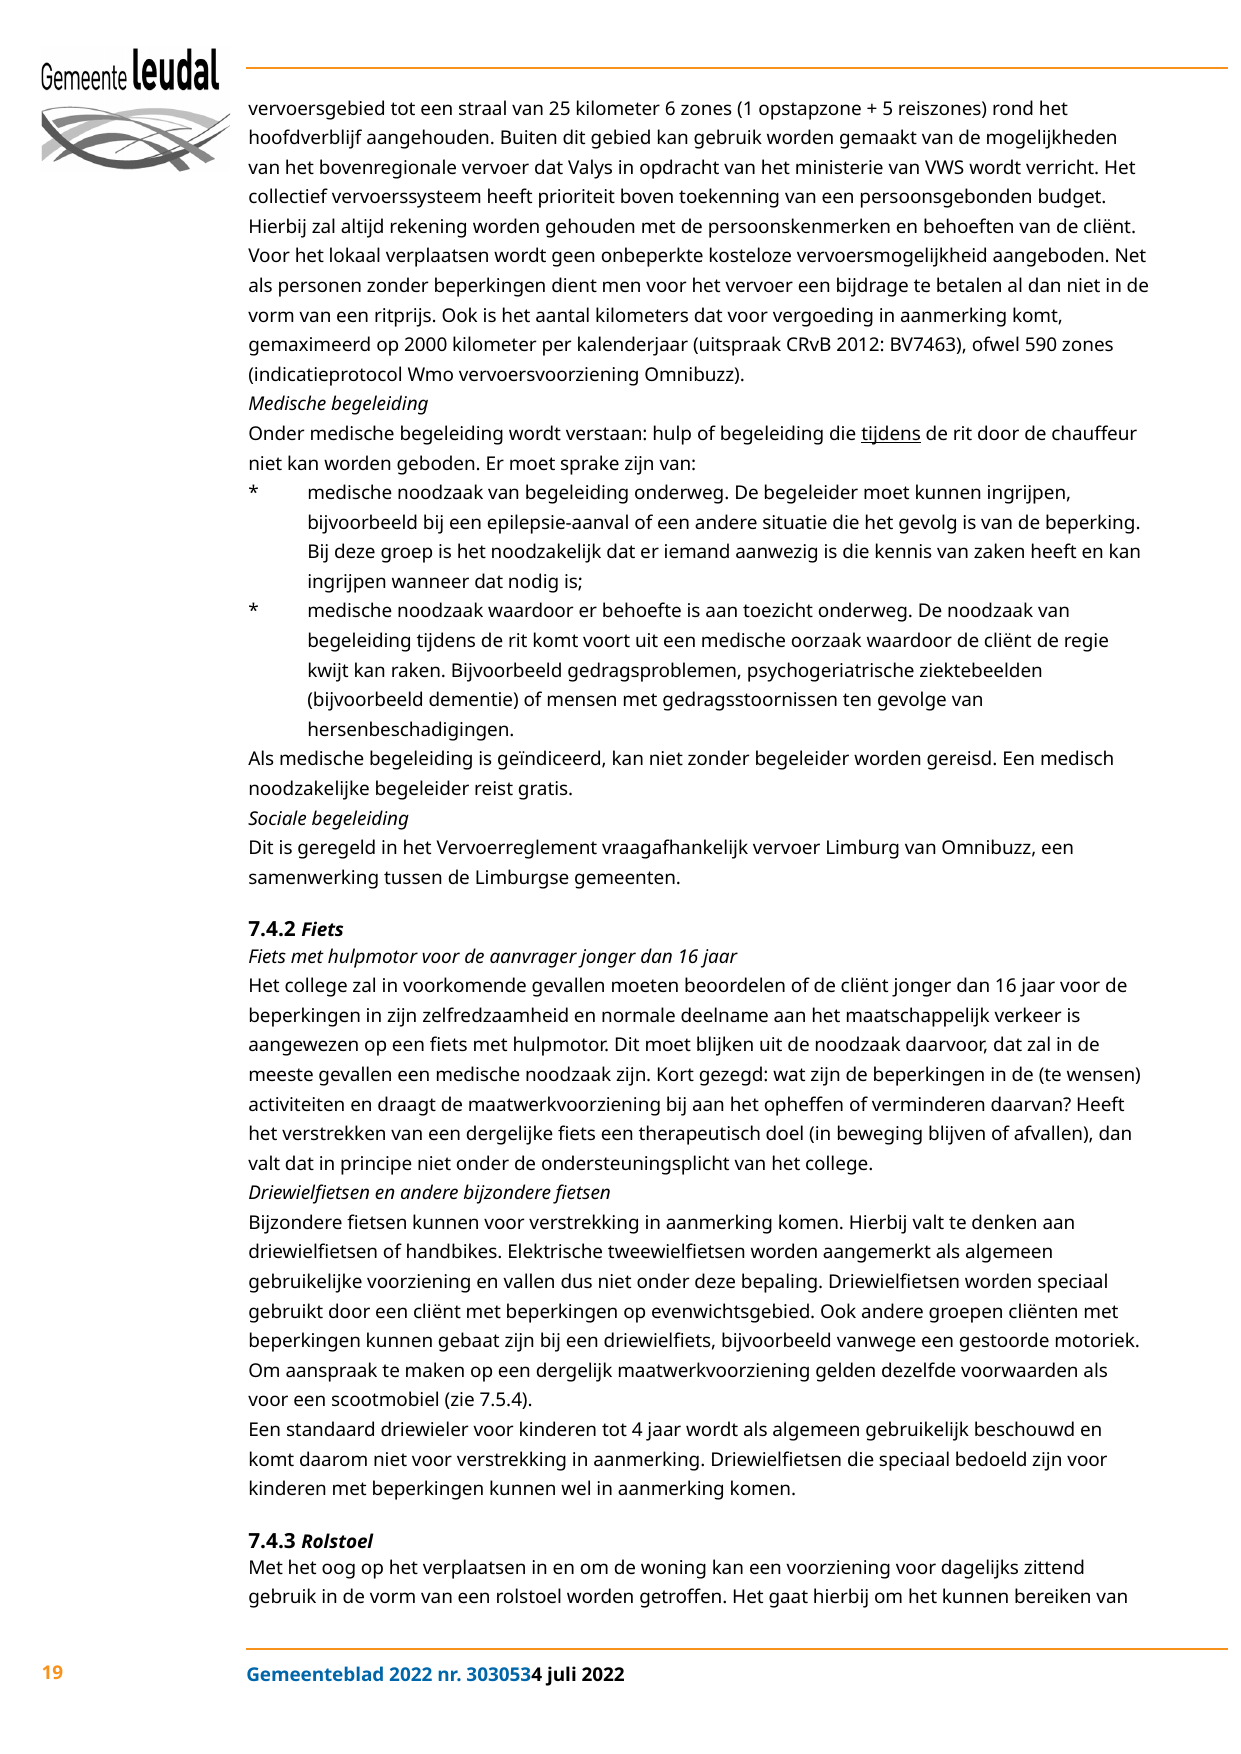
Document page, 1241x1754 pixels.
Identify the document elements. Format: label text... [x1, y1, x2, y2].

text Fiets met hulpmotor voor de aanvrager jonger dan 16 jaar [248, 943, 1152, 968]
text Onder medische begeleiding wordt verstaan: hulp of begeleiding die tijdens de rit door de chauffeur niet kan worden geboden. Er moet sprake zijn van: [248, 420, 1152, 476]
text 7.4.2 Fiets [248, 914, 1152, 943]
text Driewielfietsen en andere bijzondere fietsen [248, 1179, 1152, 1205]
text Met het oog op het verplaatsen in en om de woning kan een voorziening voor dagelijks zittend gebruik in de vorm van een rolstoel worden getroffen. Het gaat hierbij om het kunnen bereiken van [248, 1554, 1152, 1609]
text Sociale begeleiding [248, 805, 1152, 831]
list medische noodzaak waardoor er behoefte is aan toezicht onderweg. De noodzaak van begeleiding tijdens de rit komt voort uit een medische oorzaak waardoor de cliënt de regie kwijt kan raken. Bijvoorbeeld gedragsproblemen, psychogeriatrische ziektebeelden (bijvoorbeeld dementie) of mensen met gedragsstoornissen ten gevolge van hersenbeschadigingen. [248, 598, 1152, 742]
text Het college zal in voorkomende gevallen moeten beoordelen of de cliënt jonger dan 16 jaar voor de beperkingen in zijn zelfredzaamheid en normale deelname aan het maatschappelijk verkeer is aangewezen op een fiets met hulpmotor. Dit moet blijken uit de noodzaak daarvoor, dat zal in de meeste gevallen een medische noodzaak zijn. Kort gezegd: wat zijn de beperkingen in de (te wensen) activiteiten en draagt de maatwerkvoorziening bij aan het opheffen of verminderen daarvan? Heeft het verstrekken van een dergelijke fiets een therapeutisch doel (in beweging blijven of afvallen), dan valt dat in principe niet onder de ondersteuningsplicht van het college. [248, 972, 1152, 1176]
text Een standaard driewieler voor kinderen tot 4 jaar wordt als algemeen gebruikelijk beschouwd en komt daarom niet voor verstrekking in aanmerking. Driewielfietsen die speciaal bedoeld zijn voor kinderen met beperkingen kunnen wel in aanmerking komen. [248, 1416, 1152, 1501]
text Als medische begeleiding is geïndiceerd, kan niet zonder begeleider worden gereisd. Een medisch noodzakelijke begeleider reist gratis. [248, 746, 1152, 801]
text Bijzondere fietsen kunnen voor verstrekking in aanmerking komen. Hierbij valt te denken aan driewielfietsen of handbikes. Elektrische tweewielfietsen worden aangemerkt als algemeen gebruikelijke voorziening en vallen dus niet onder deze bepaling. Driewielfietsen worden speciaal gebruikt door een cliënt met beperkingen op evenwichtsgebied. Ook andere groepen cliënten met beperkingen kunnen gebaat zijn bij een driewielfiets, bijvoorbeeld vanwege een gestoorde motoriek. Om aanspraak te maken op een dergelijk maatwerkvoorziening gelden dezelfde voorwaarden als voor een scootmobiel (zie 7.5.4). [248, 1209, 1152, 1412]
picture [41, 47, 231, 172]
text Voor het lokaal verplaatsen wordt geen onbeperkte kosteloze vervoersmogelijkheid aangeboden. Net als personen zonder beperkingen dient men voor het vervoer een bijdrage te betalen al dan niet in de vorm van een ritprijs. Ook is het aantal kilometers dat voor vergoeding in aanmerking komt, gemaximeerd op 2000 kilometer per kalenderjaar (uitspraak CRvB 2012: BV7463), ofwel 590 zones (indicatieprotocol Wmo vervoersvoorziening Omnibuzz). [248, 243, 1152, 387]
text 7.4.3 Rolstoel [248, 1526, 1152, 1554]
text vervoersgebied tot een straal van 25 kilometer 6 zones (1 opstapzone + 5 reiszones) rond het hoofdverblijf aangehouden. Buiten dit gebied kan gebruik worden gemaakt van de mogelijkheden van het bovenregionale vervoer dat Valys in opdracht van het ministerie van VWS wordt verricht. Het collectief vervoerssysteem heeft prioriteit boven toekenning van een persoonsgebonden budget. Hierbij zal altijd rekening worden gehouden met de persoonskenmerken en behoeften van de cliënt. [248, 95, 1152, 239]
list medische noodzaak van begeleiding onderweg. De begeleider moet kunnen ingrijpen, bijvoorbeeld bij een epilepsie-aanval of een andere situatie die het gevolg is van de beperking. Bij deze groep is het noodzakelijk dat er iemand aanwezig is die kennis van zaken heeft en kan ingrijpen wanneer dat nodig is; [248, 479, 1152, 594]
text Medische begeleiding [248, 391, 1152, 416]
text Dit is geregeld in het Vervoerreglement vraagafhankelijk vervoer Limburg van Omnibuzz, een samenwerking tussen de Limburgse gemeenten. [248, 834, 1152, 890]
